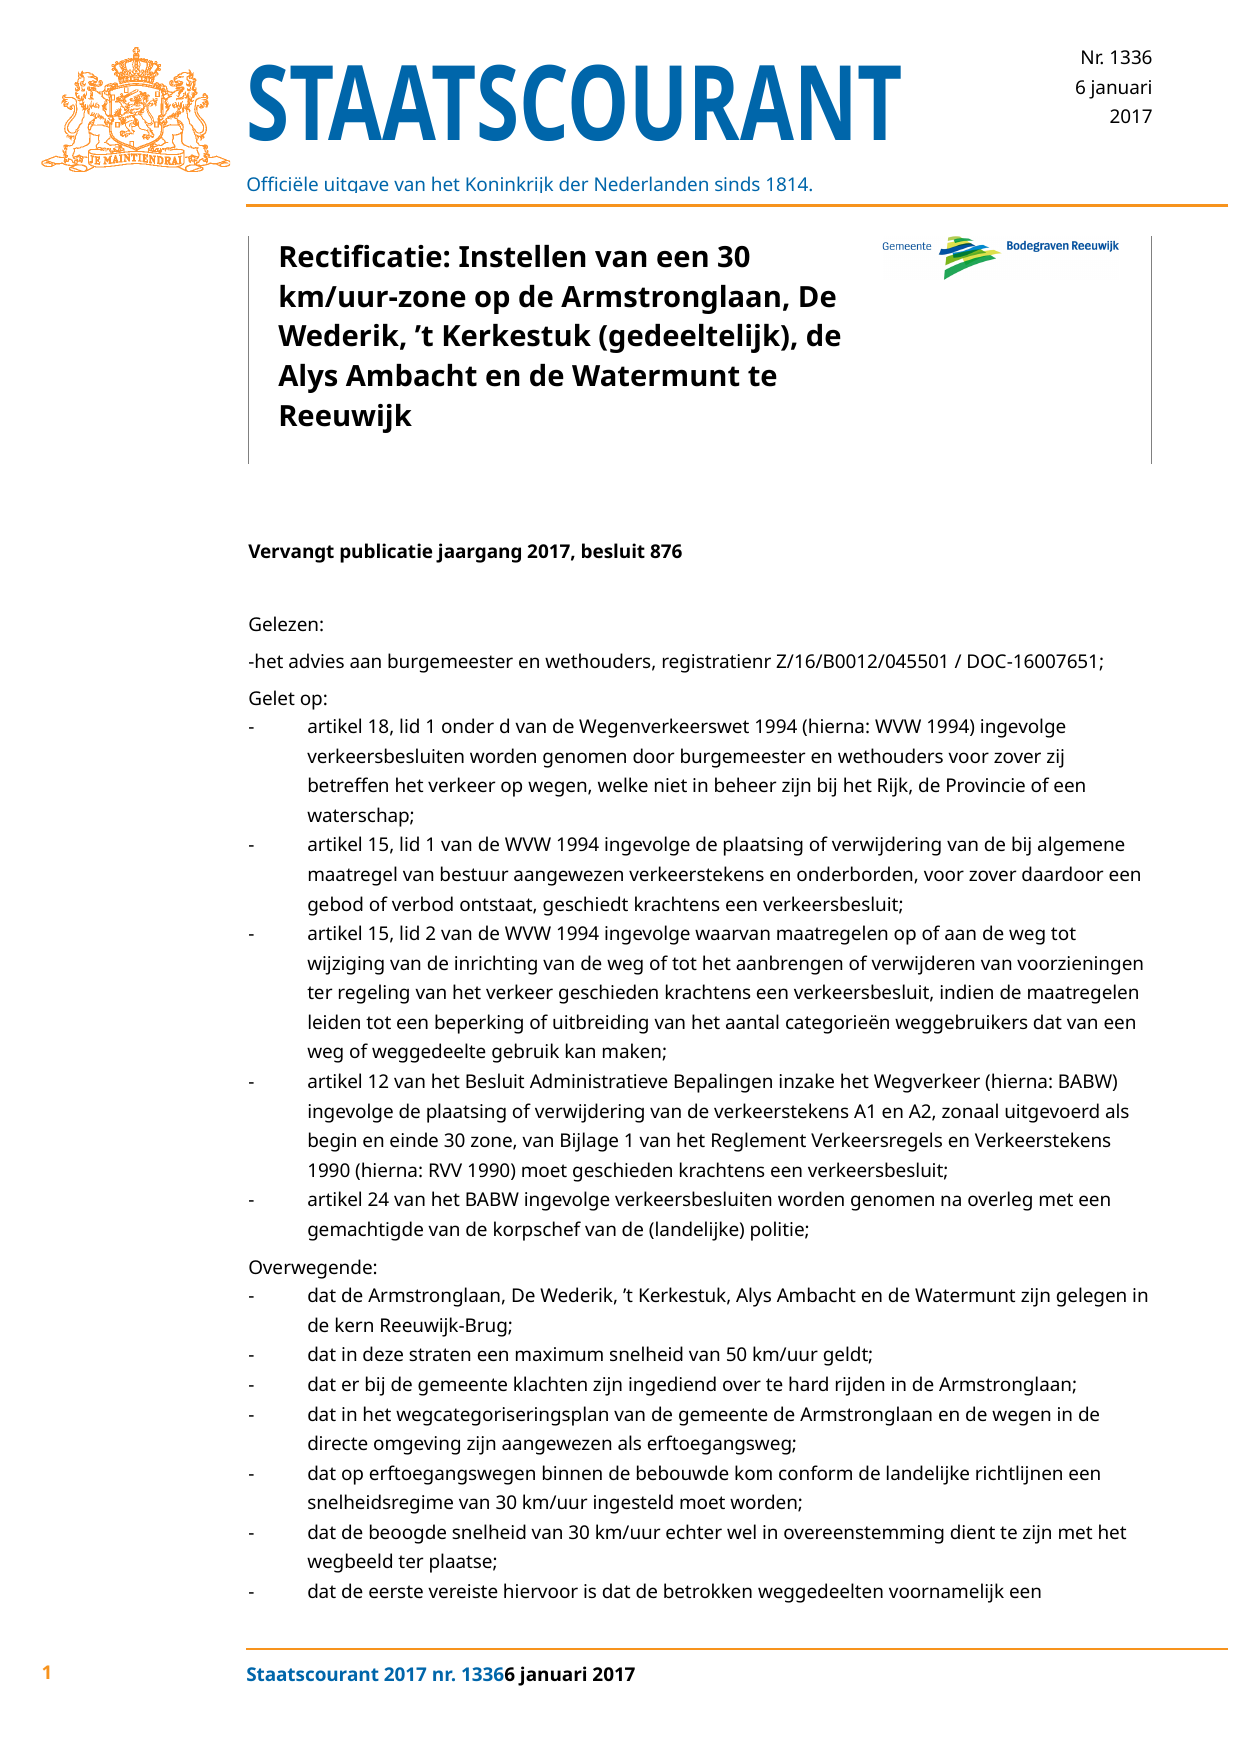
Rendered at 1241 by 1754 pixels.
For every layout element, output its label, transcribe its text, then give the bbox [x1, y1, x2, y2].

text -het advies aan burgemeester en wethouders, registratienr Z/16/B0012/045501 / DOC-16007651; [248, 648, 1152, 674]
table_header [850, 236, 1151, 464]
list dat de Armstronglaan, De Wederik, ’t Kerkestuk, Alys Ambacht en de Watermunt zijn gelegen in de kern Reeuwijk-Brug; [248, 1282, 1152, 1338]
list dat in het wegcategoriseringsplan van de gemeente de Armstronglaan en de wegen in de directe omgeving zijn aangewezen als erftoegangsweg; [248, 1401, 1152, 1456]
text Overwegende: [248, 1254, 1152, 1280]
list artikel 12 van het Besluit Administratieve Bepalingen inzake het Wegverkeer (hierna: BABW) ingevolge de plaatsing of verwijdering van de verkeerstekens A1 en A2, zonaal uitgevoerd als begin en einde 30 zone, van Bijlage 1 van het Reglement Verkeersregels en Verkeerstekens 1990 (hierna: RVV 1990) moet geschieden krachtens een verkeersbesluit; [248, 1068, 1152, 1183]
list artikel 15, lid 2 van de WVW 1994 ingevolge waarvan maatregelen op of aan de weg tot wijziging van de inrichting van de weg of tot het aanbrengen of verwijderen van voorzieningen ter regeling van het verkeer geschieden krachtens een verkeersbesluit, indien de maatregelen leiden tot een beperking of uitbreiding van het aantal categorieën weggebruikers dat van een weg of weggedeelte gebruik kan maken; [248, 920, 1152, 1064]
list dat de eerste vereiste hiervoor is dat de betrokken weggedeelten voornamelijk een [248, 1578, 1152, 1604]
list artikel 15, lid 1 van de WVW 1994 ingevolge de plaatsing of verwijdering van de bij algemene maatregel van bestuur aangewezen verkeerstekens en onderborden, voor zover daardoor een gebod of verbod ontstaat, geschiedt krachtens een verkeersbesluit; [248, 832, 1152, 917]
list dat in deze straten een maximum snelheid van 50 km/uur geldt; [248, 1342, 1152, 1367]
list dat op erftoegangswegen binnen de bebouwde kom conform de landelijke richtlijnen een snelheidsregime van 30 km/uur ingesteld moet worden; [248, 1460, 1152, 1515]
list dat er bij de gemeente klachten zijn ingediend over te hard rijden in de Armstronglaan; [248, 1371, 1152, 1397]
text Vervangt publicatie jaargang 2017, besluit 876 [248, 538, 1152, 564]
list artikel 18, lid 1 onder d van de Wegenverkeerswet 1994 (hierna: WVW 1994) ingevolge verkeersbesluiten worden genomen door burgemeester en wethouders voor zover zij betreffen het verkeer op wegen, welke niet in beheer zijn bij het Rijk, de Provincie of een waterschap; [248, 713, 1152, 828]
table_header Rectificatie: Instellen van een 30 km/uur-zone op de Armstronglaan, De Wederik, ’t Kerkestuk (gedeeltelijk), de Alys Ambacht en de Watermunt te Reeuwijk [249, 236, 850, 464]
picture [882, 236, 1119, 280]
picture [41, 47, 231, 172]
text Gelet op: [248, 685, 1152, 711]
text Gelezen: [248, 612, 1152, 637]
list artikel 24 van het BABW ingevolge verkeersbesluiten worden genomen na overleg met een gemachtigde van de korpschef van de (landelijke) politie; [248, 1187, 1152, 1242]
list dat de beoogde snelheid van 30 km/uur echter wel in overeenstemming dient te zijn met het wegbeeld ter plaatse; [248, 1519, 1152, 1574]
